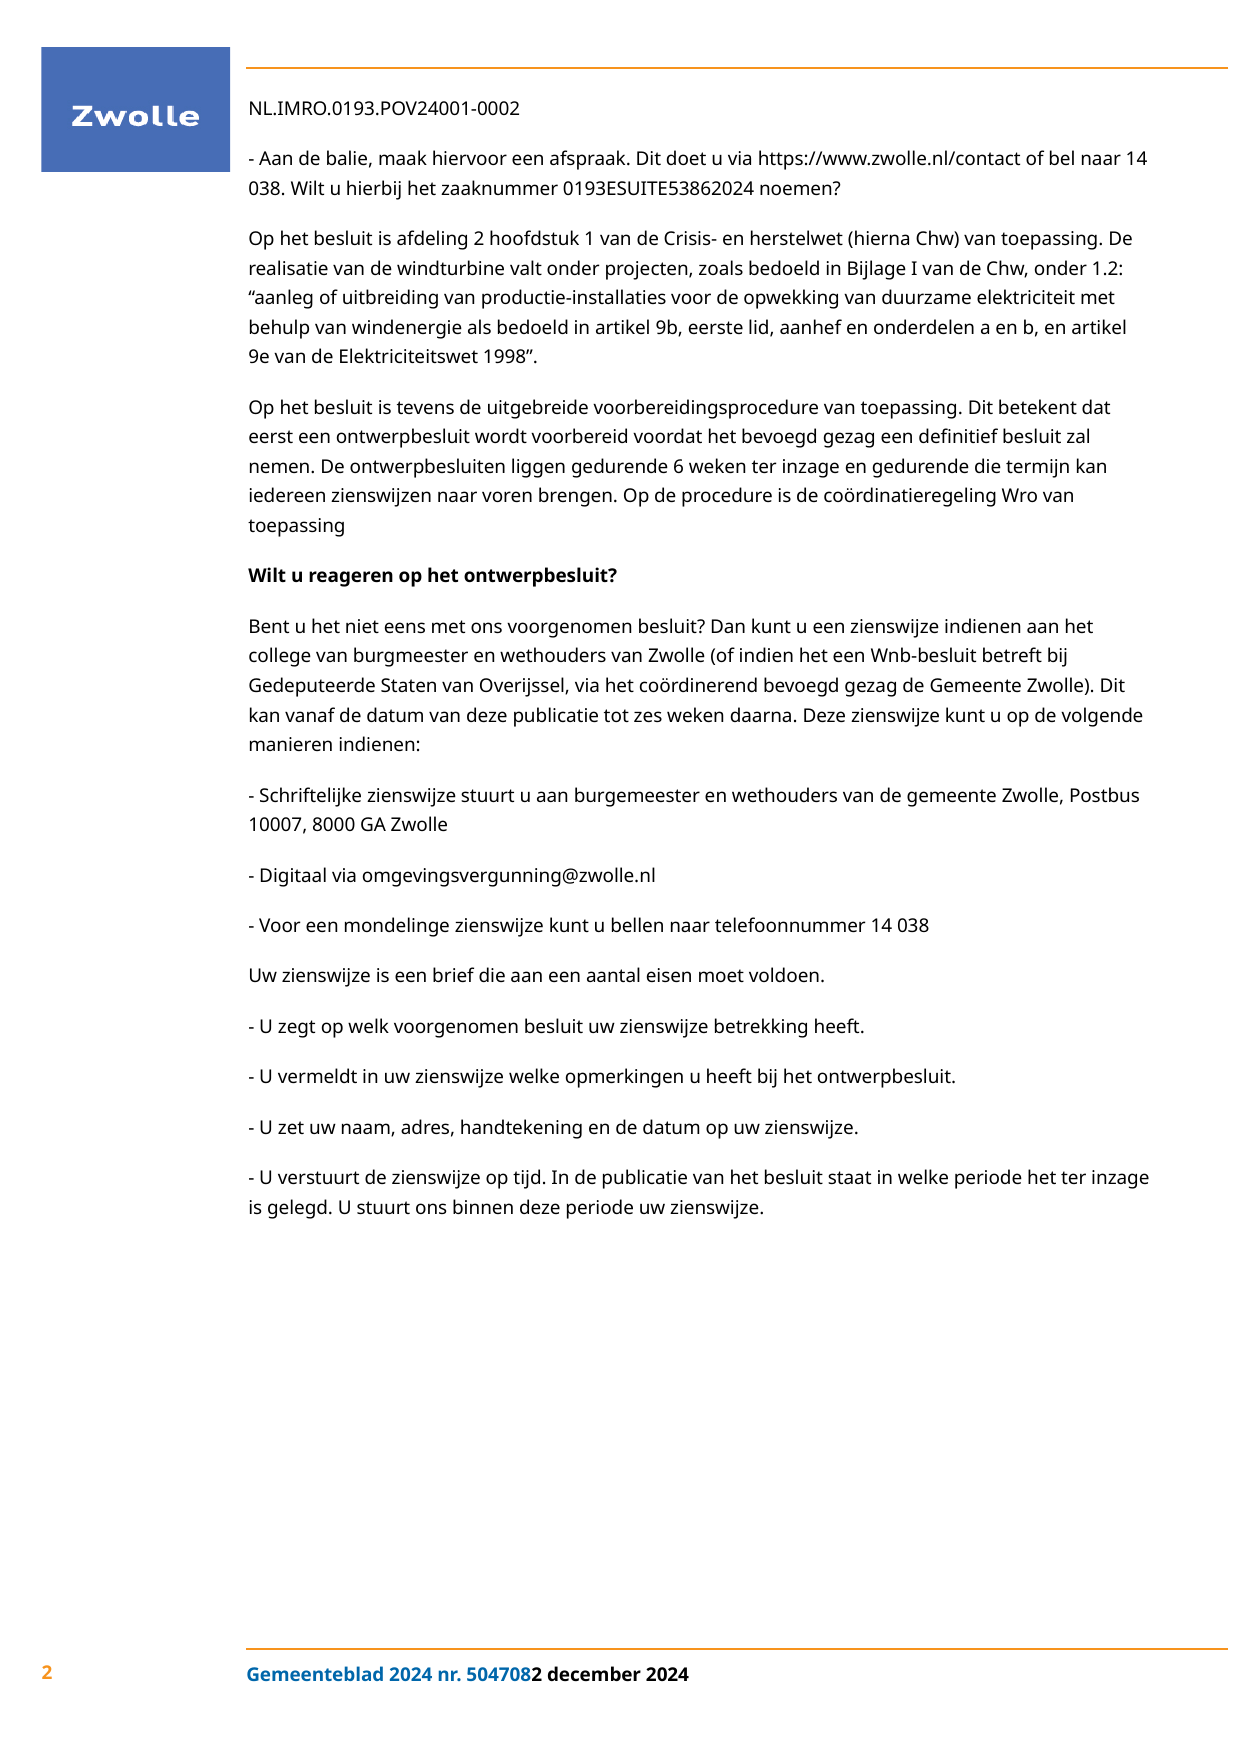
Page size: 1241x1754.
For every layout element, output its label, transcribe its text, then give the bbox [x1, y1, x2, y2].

text Uw zienswijze is een brief die aan een aantal eisen moet voldoen. [248, 963, 1152, 988]
picture [41, 47, 231, 172]
text - U zet uw naam, adres, handtekening en de datum op uw zienswijze. [248, 1114, 1152, 1140]
text - Schriftelijke zienswijze stuurt u aan burgemeester en wethouders van de gemeente Zwolle, Postbus 10007, 8000 GA Zwolle [248, 782, 1152, 837]
text - U vermeldt in uw zienswijze welke opmerkingen u heeft bij het ontwerpbesluit. [248, 1063, 1152, 1089]
text Op het besluit is tevens de uitgebreide voorbereidingsprocedure van toepassing. Dit betekent dat eerst een ontwerpbesluit wordt voorbereid voordat het bevoegd gezag een definitief besluit zal nemen. De ontwerpbesluiten liggen gedurende 6 weken ter inzage en gedurende die termijn kan iedereen zienswijzen naar voren brengen. Op de procedure is de coördinatieregeling Wro van toepassing [248, 394, 1152, 538]
text Bent u het niet eens met ons voorgenomen besluit? Dan kunt u een zienswijze indienen aan het college van burgmeester en wethouders van Zwolle (of indien het een Wnb-besluit betreft bij Gedeputeerde Staten van Overijssel, via het coördinerend bevoegd gezag de Gemeente Zwolle). Dit kan vanaf de datum van deze publicatie tot zes weken daarna. Deze zienswijze kunt u op de volgende manieren indienen: [248, 613, 1152, 757]
text - U zegt op welk voorgenomen besluit uw zienswijze betrekking heeft. [248, 1013, 1152, 1039]
text - Aan de balie, maak hiervoor een afspraak. Dit doet u via https://www.zwolle.nl/contact of bel naar 14 038. Wilt u hierbij het zaaknummer 0193ESUITE53862024 noemen? [248, 145, 1152, 201]
text NL.IMRO.0193.POV24001-0002 [248, 95, 1152, 121]
text - Digitaal via omgevingsvergunning@zwolle.nl [248, 862, 1152, 888]
text Wilt u reageren op het ontwerpbesluit? [248, 563, 1152, 588]
text Op het besluit is afdeling 2 hoofdstuk 1 van de Crisis- en herstelwet (hierna Chw) van toepassing. De realisatie van de windturbine valt onder projecten, zoals bedoeld in Bijlage I van de Chw, onder 1.2: “aanleg of uitbreiding van productie-installaties voor de opwekking van duurzame elektriciteit met behulp van windenergie als bedoeld in artikel 9b, eerste lid, aanhef en onderdelen a en b, en artikel 9e van de Elektriciteitswet 1998”. [248, 225, 1152, 369]
text - U verstuurt de zienswijze op tijd. In de publicatie van het besluit staat in welke periode het ter inzage is gelegd. U stuurt ons binnen deze periode uw zienswijze. [248, 1164, 1152, 1220]
text - Voor een mondelinge zienswijze kunt u bellen naar telefoonnummer 14 038 [248, 912, 1152, 938]
